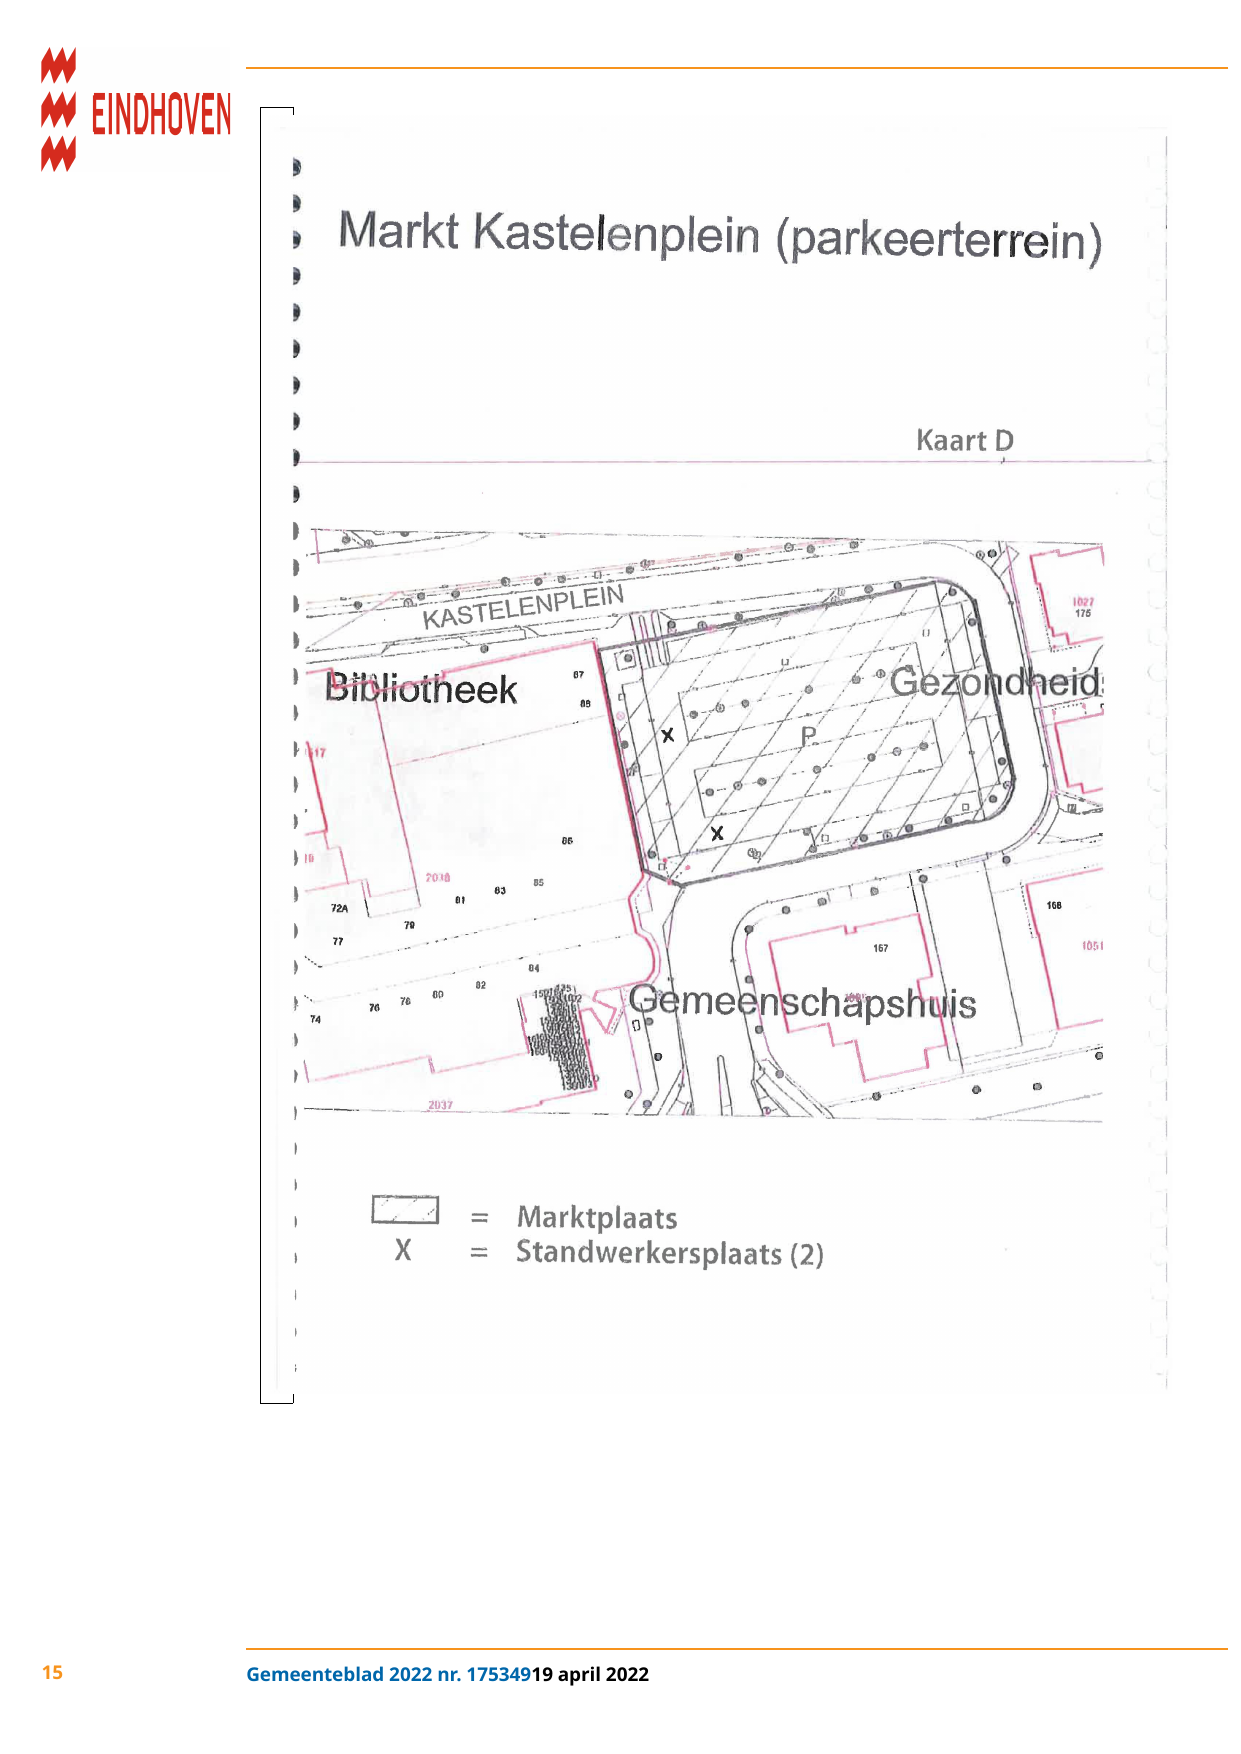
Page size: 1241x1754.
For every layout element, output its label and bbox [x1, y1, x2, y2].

picture [268, 115, 1173, 1394]
picture [41, 47, 231, 172]
